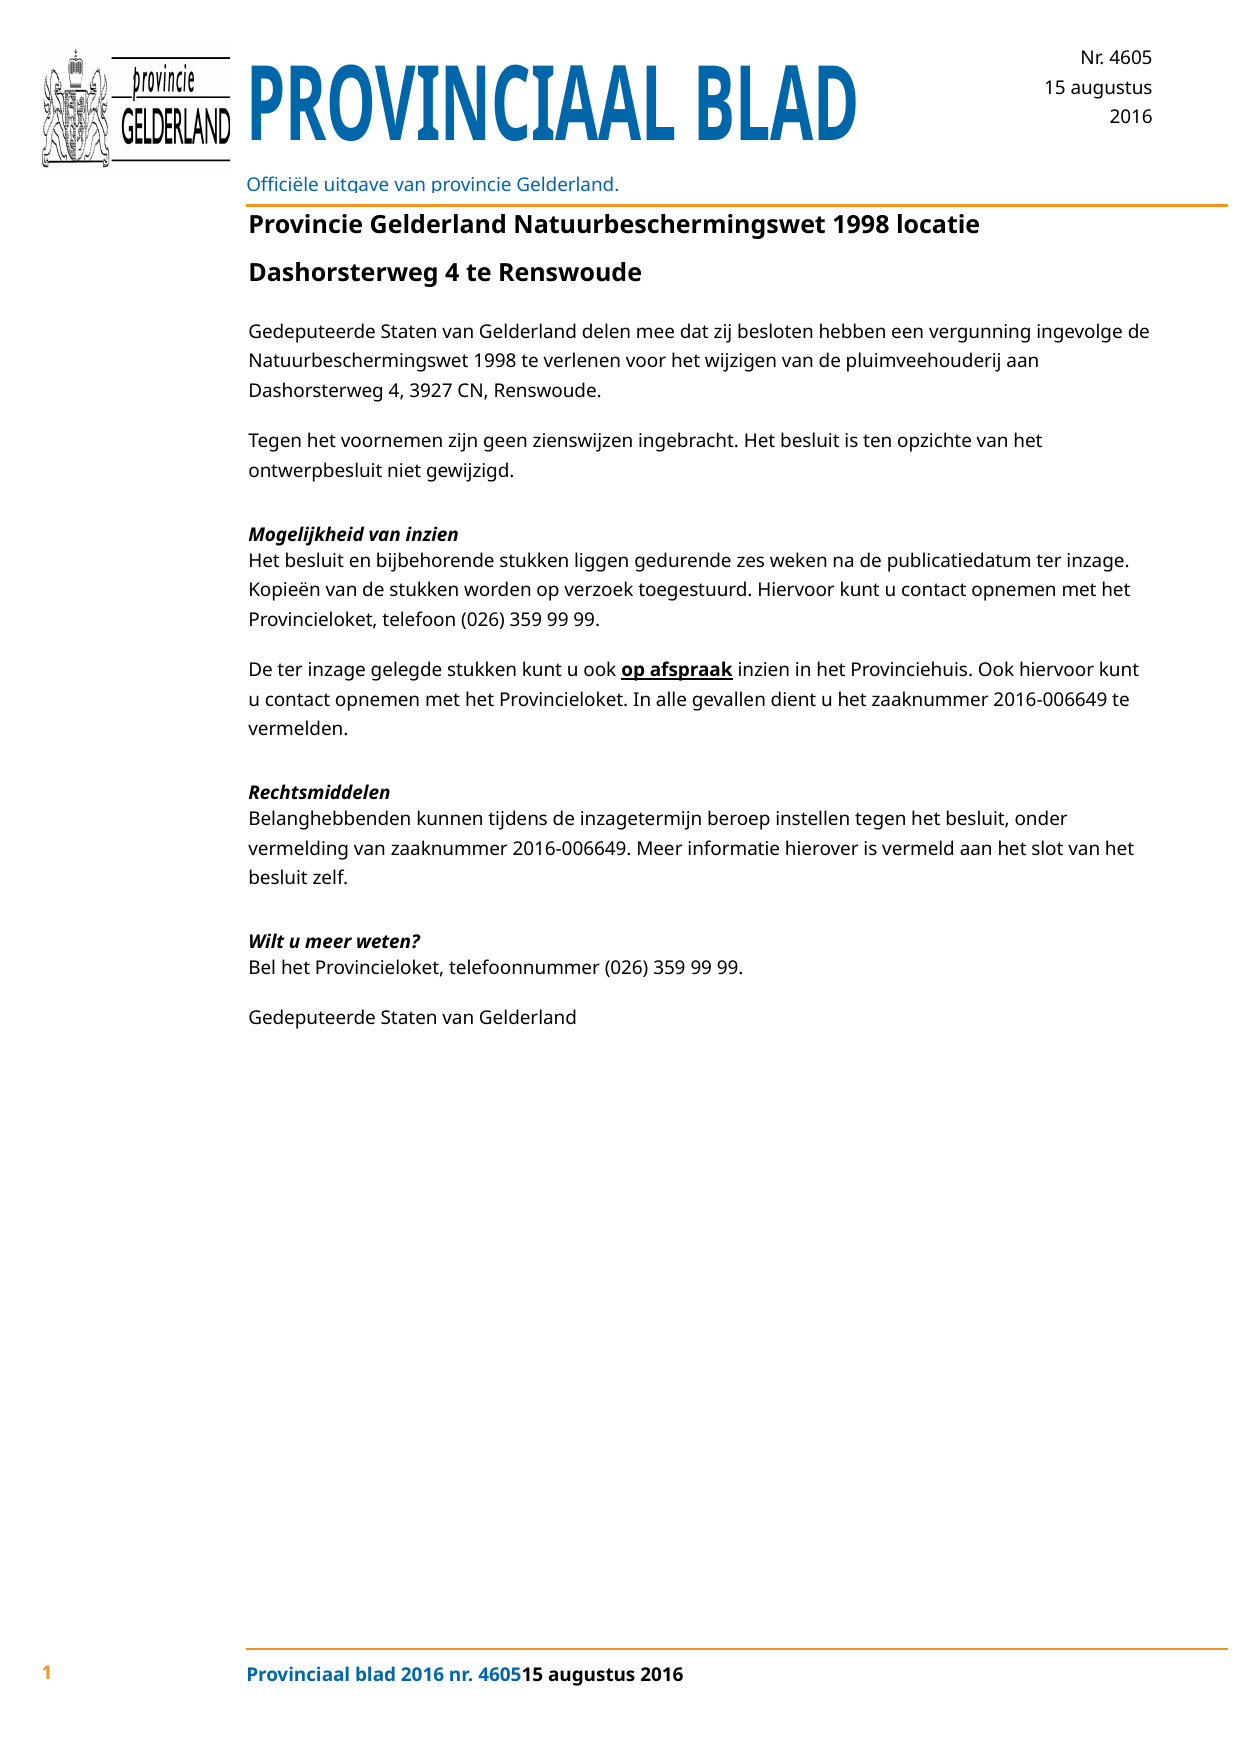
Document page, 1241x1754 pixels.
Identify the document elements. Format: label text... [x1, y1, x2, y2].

text Bel het Provincieloket, telefoonnummer (026) 359 99 99. [248, 954, 1152, 980]
picture [41, 47, 231, 172]
text De ter inzage gelegde stukken kunt u ook op afspraak inzien in het Provinciehuis. Ook hiervoor kunt u contact opnemen met het Provincieloket. In alle gevallen dient u het zaaknummer 2016-006649 te vermelden. [248, 656, 1152, 741]
text Provincie Gelderland Natuurbeschermingswet 1998 locatie Dashorsterweg 4 te Renswoude [248, 207, 1152, 288]
text Het besluit en bijbehorende stukken liggen gedurende zes weken na de publicatiedatum ter inzage. Kopieën van de stukken worden op verzoek toegestuurd. Hiervoor kunt u contact opnemen met het Provincieloket, telefoon (026) 359 99 99. [248, 547, 1152, 632]
text Rechtsmiddelen [248, 779, 1152, 805]
text Gedeputeerde Staten van Gelderland delen mee dat zij besloten hebben een vergunning ingevolge de Natuurbeschermingswet 1998 te verlenen voor het wijzigen van de pluimveehouderij aan Dashorsterweg 4, 3927 CN, Renswoude. [248, 318, 1152, 403]
text Tegen het voornemen zijn geen zienswijzen ingebracht. Het besluit is ten opzichte van het ontwerpbesluit niet gewijzigd. [248, 427, 1152, 483]
text Mogelijkheid van inzien [248, 521, 1152, 547]
text Gedeputeerde Staten van Gelderland [248, 1004, 1152, 1030]
text Belanghebbenden kunnen tijdens de inzagetermijn beroep instellen tegen het besluit, onder vermelding van zaaknummer 2016-006649. Meer informatie hierover is vermeld aan het slot van het besluit zelf. [248, 805, 1152, 890]
text Wilt u meer weten? [248, 928, 1152, 954]
